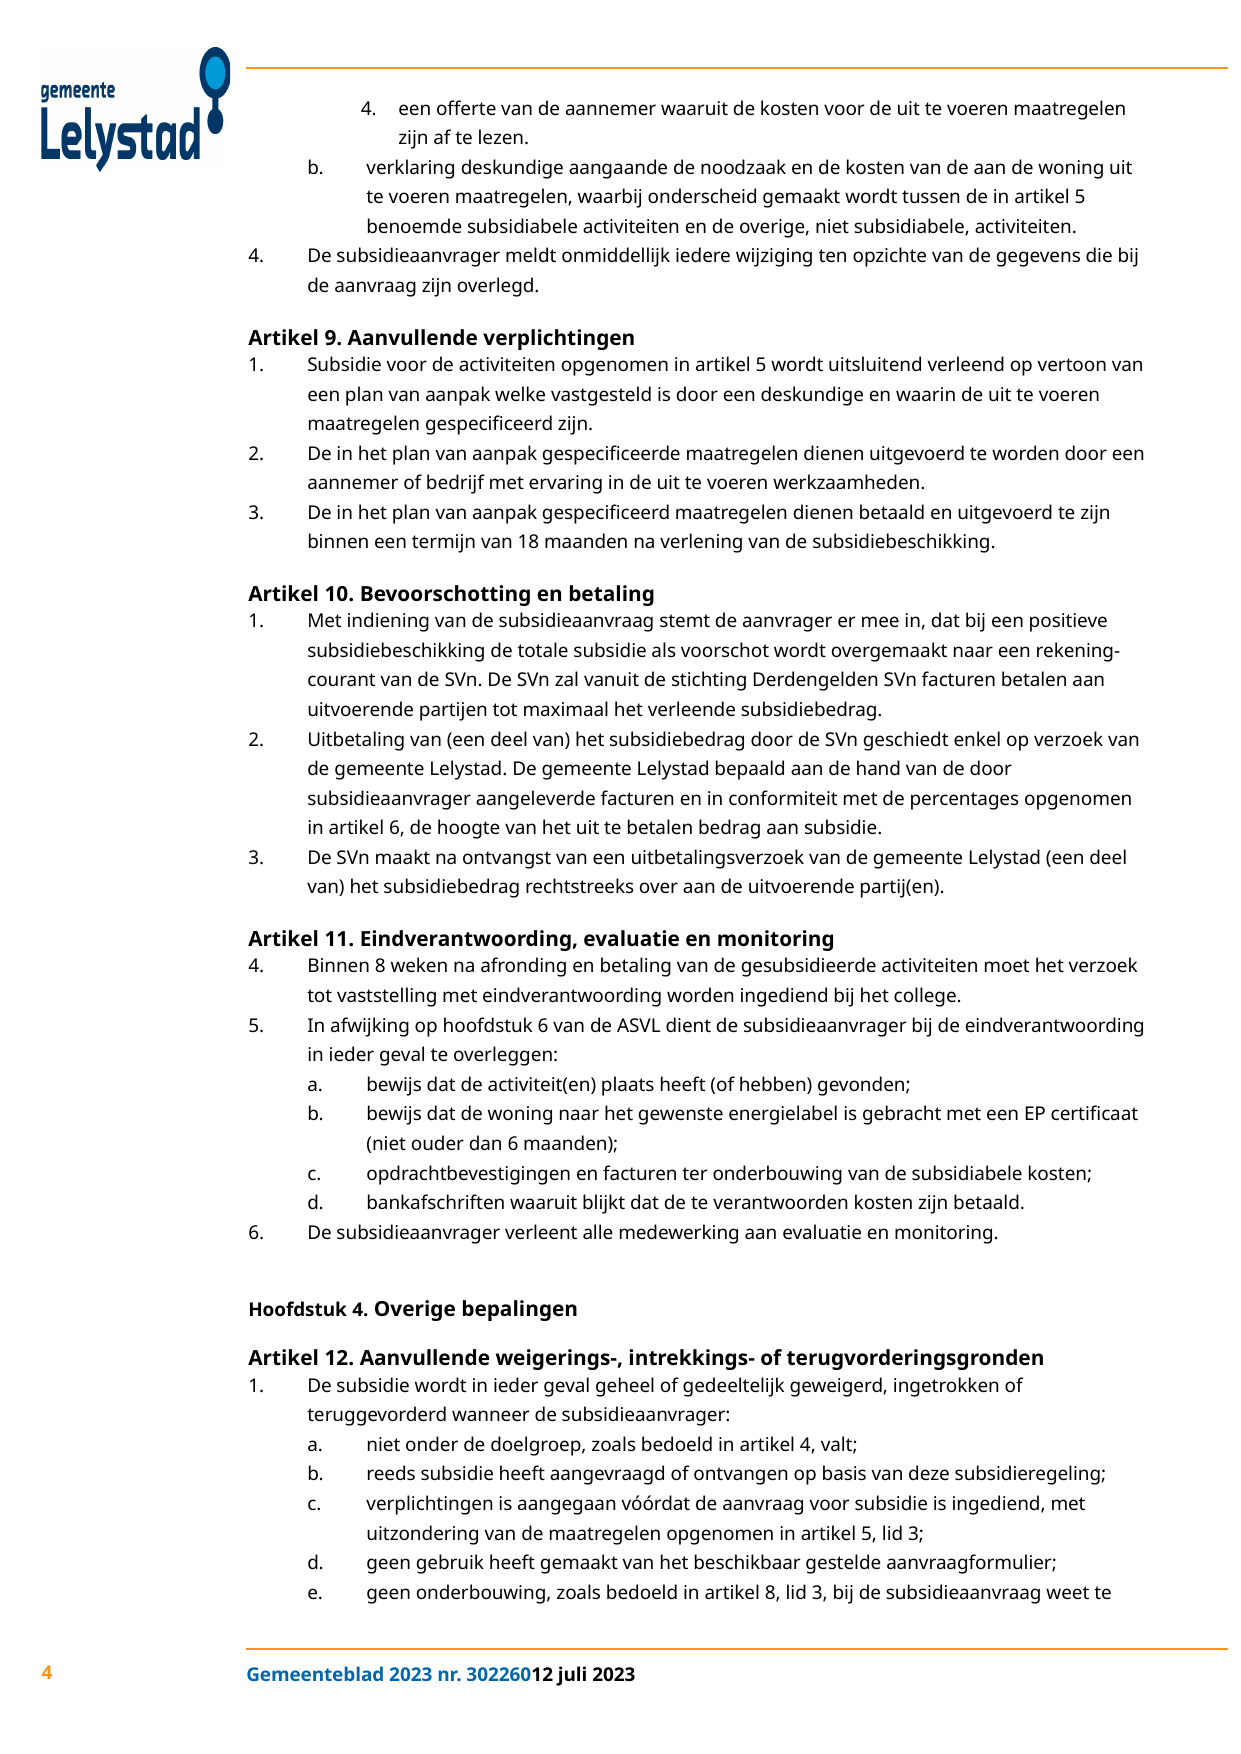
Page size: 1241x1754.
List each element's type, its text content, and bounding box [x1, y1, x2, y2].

text Artikel 9. Aanvullende verplichtingen [248, 323, 1152, 351]
list bewijs dat de activiteit(en) plaats heeft (of hebben) gevonden; [307, 1071, 1152, 1097]
list De in het plan van aanpak gespecificeerde maatregelen dienen uitgevoerd te worden door een aannemer of bedrijf met ervaring in de uit te voeren werkzaamheden. [248, 440, 1152, 495]
list een offerte van de aannemer waaruit de kosten voor de uit te voeren maatregelen zijn af te lezen. [361, 95, 1152, 150]
list De subsidieaanvrager meldt onmiddellijk iedere wijziging ten opzichte van de gegevens die bij de aanvraag zijn overlegd. [248, 243, 1152, 298]
text Hoofdstuk 4. Overige bepalingen [248, 1294, 1152, 1322]
list Uitbetaling van (een deel van) het subsidiebedrag door de SVn geschiedt enkel op verzoek van de gemeente Lelystad. De gemeente Lelystad bepaald aan de hand van de door subsidieaanvrager aangeleverde facturen en in conformiteit met de percentages opgenomen in artikel 6, de hoogte van het uit te betalen bedrag aan subsidie. [248, 726, 1152, 840]
list bankafschriften waaruit blijkt dat de te verantwoorden kosten zijn betaald. [307, 1189, 1152, 1215]
list reeds subsidie heeft aangevraagd of ontvangen op basis van deze subsidieregeling; [307, 1461, 1152, 1486]
text Artikel 11. Eindverantwoording, evaluatie en monitoring [248, 924, 1152, 953]
list De SVn maakt na ontvangst van een uitbetalingsverzoek van de gemeente Lelystad (een deel van) het subsidiebedrag rechtstreeks over aan de uitvoerende partij(en). [248, 844, 1152, 899]
list Subsidie voor de activiteiten opgenomen in artikel 5 wordt uitsluitend verleend op vertoon van een plan van aanpak welke vastgesteld is door een deskundige en waarin de uit te voeren maatregelen gespecificeerd zijn. [248, 351, 1152, 436]
list verklaring deskundige aangaande de noodzaak en de kosten van de aan de woning uit te voeren maatregelen, waarbij onderscheid gemaakt wordt tussen de in artikel 5 benoemde subsidiabele activiteiten en de overige, niet subsidiabele, activiteiten. [307, 154, 1152, 239]
list De in het plan van aanpak gespecificeerd maatregelen dienen betaald en uitgevoerd te zijn binnen een termijn van 18 maanden na verlening van de subsidiebeschikking. [248, 499, 1152, 554]
list bewijs dat de woning naar het gewenste energielabel is gebracht met een EP certificaat (niet ouder dan 6 maanden); [307, 1101, 1152, 1156]
text Artikel 12. Aanvullende weigerings-, intrekkings- of terugvorderingsgronden [248, 1343, 1152, 1372]
list De subsidie wordt in ieder geval geheel of gedeeltelijk geweigerd, ingetrokken of teruggevorderd wanneer de subsidieaanvrager: [248, 1372, 1152, 1427]
list geen gebruik heeft gemaakt van het beschikbaar gestelde aanvraagformulier; [307, 1549, 1152, 1575]
list verplichtingen is aangegaan vóórdat de aanvraag voor subsidie is ingediend, met uitzondering van de maatregelen opgenomen in artikel 5, lid 3; [307, 1490, 1152, 1545]
list Binnen 8 weken na afronding en betaling van de gesubsidieerde activiteiten moet het verzoek tot vaststelling met eindverantwoording worden ingediend bij het college. [248, 953, 1152, 1008]
list geen onderbouwing, zoals bedoeld in artikel 8, lid 3, bij de subsidieaanvraag weet te [307, 1579, 1152, 1604]
list De subsidieaanvrager verleent alle medewerking aan evaluatie en monitoring. [248, 1219, 1152, 1244]
list In afwijking op hoofdstuk 6 van de ASVL dient de subsidieaanvrager bij de eindverantwoording in ieder geval te overleggen: [248, 1012, 1152, 1067]
list opdrachtbevestigingen en facturen ter onderbouwing van de subsidiabele kosten; [307, 1160, 1152, 1185]
picture [41, 47, 231, 172]
list Met indiening van de subsidieaanvraag stemt de aanvrager er mee in, dat bij een positieve subsidiebeschikking de totale subsidie als voorschot wordt overgemaakt naar een rekening-courant van de SVn. De SVn zal vanuit de stichting Derdengelden SVn facturen betalen aan uitvoerende partijen tot maximaal het verleende subsidiebedrag. [248, 607, 1152, 722]
list niet onder de doelgroep, zoals bedoeld in artikel 4, valt; [307, 1431, 1152, 1457]
text Artikel 10. Bevoorschotting en betaling [248, 579, 1152, 607]
